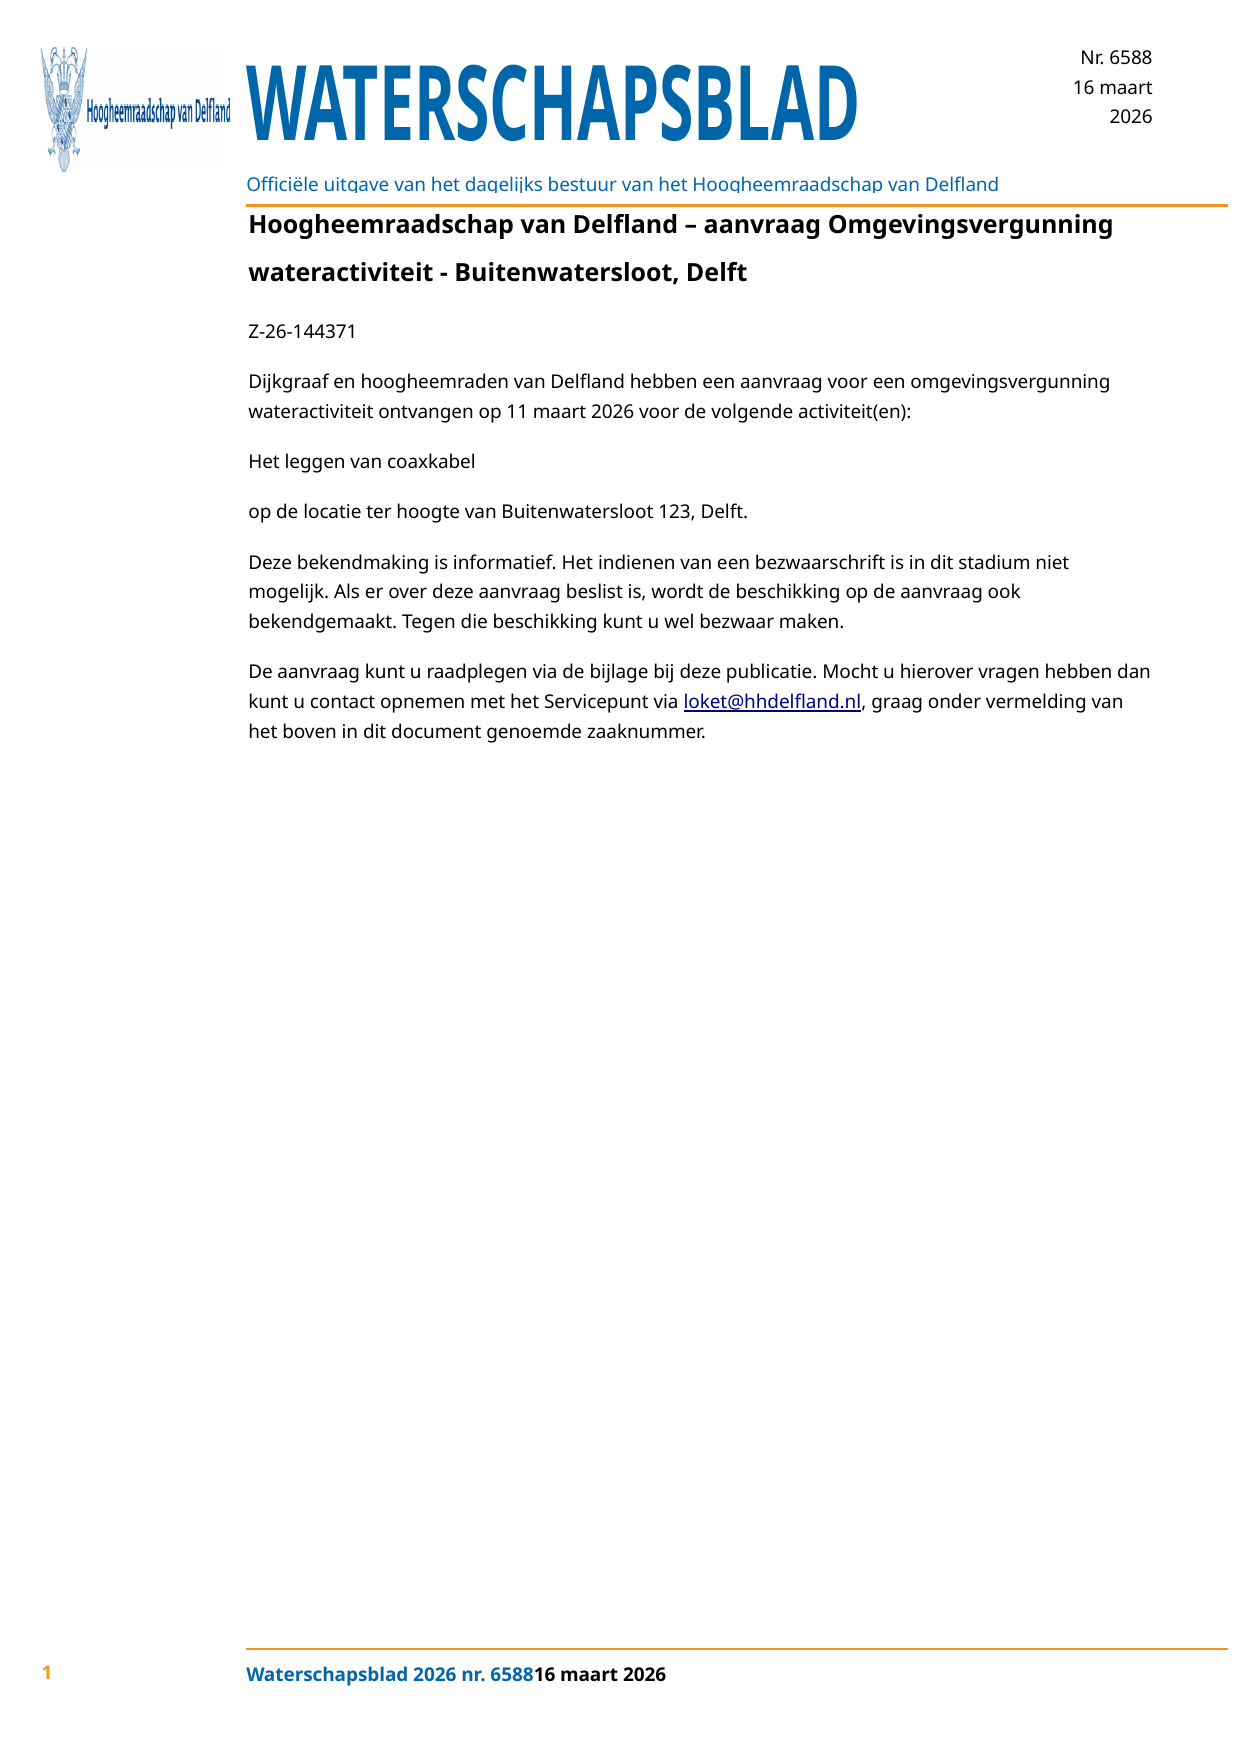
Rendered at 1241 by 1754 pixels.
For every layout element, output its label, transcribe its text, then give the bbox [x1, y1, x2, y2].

text Hoogheemraadschap van Delfland – aanvraag Omgevingsvergunning wateractiviteit - Buitenwatersloot, Delft [248, 207, 1152, 288]
text Dijkgraaf en hoogheemraden van Delfland hebben een aanvraag voor een omgevingsvergunning wateractiviteit ontvangen op 11 maart 2026 voor de volgende activiteit(en): [248, 368, 1152, 424]
text op de locatie ter hoogte van Buitenwatersloot 123, Delft. [248, 499, 1152, 524]
text Z-26-144371 [248, 318, 1152, 344]
text Het leggen van coaxkabel [248, 448, 1152, 474]
picture [41, 47, 231, 172]
text Deze bekendmaking is informatief. Het indienen van een bezwaarschrift is in dit stadium niet mogelijk. Als er over deze aanvraag beslist is, wordt de beschikking op de aanvraag ook bekendgemaakt. Tegen die beschikking kunt u wel bezwaar maken. [248, 549, 1152, 634]
text De aanvraag kunt u raadplegen via de bijlage bij deze publicatie. Mocht u hierover vragen hebben dan kunt u contact opnemen met het Servicepunt via loket@hhdelfland.nl, graag onder vermelding van het boven in dit document genoemde zaaknummer. [248, 659, 1152, 744]
